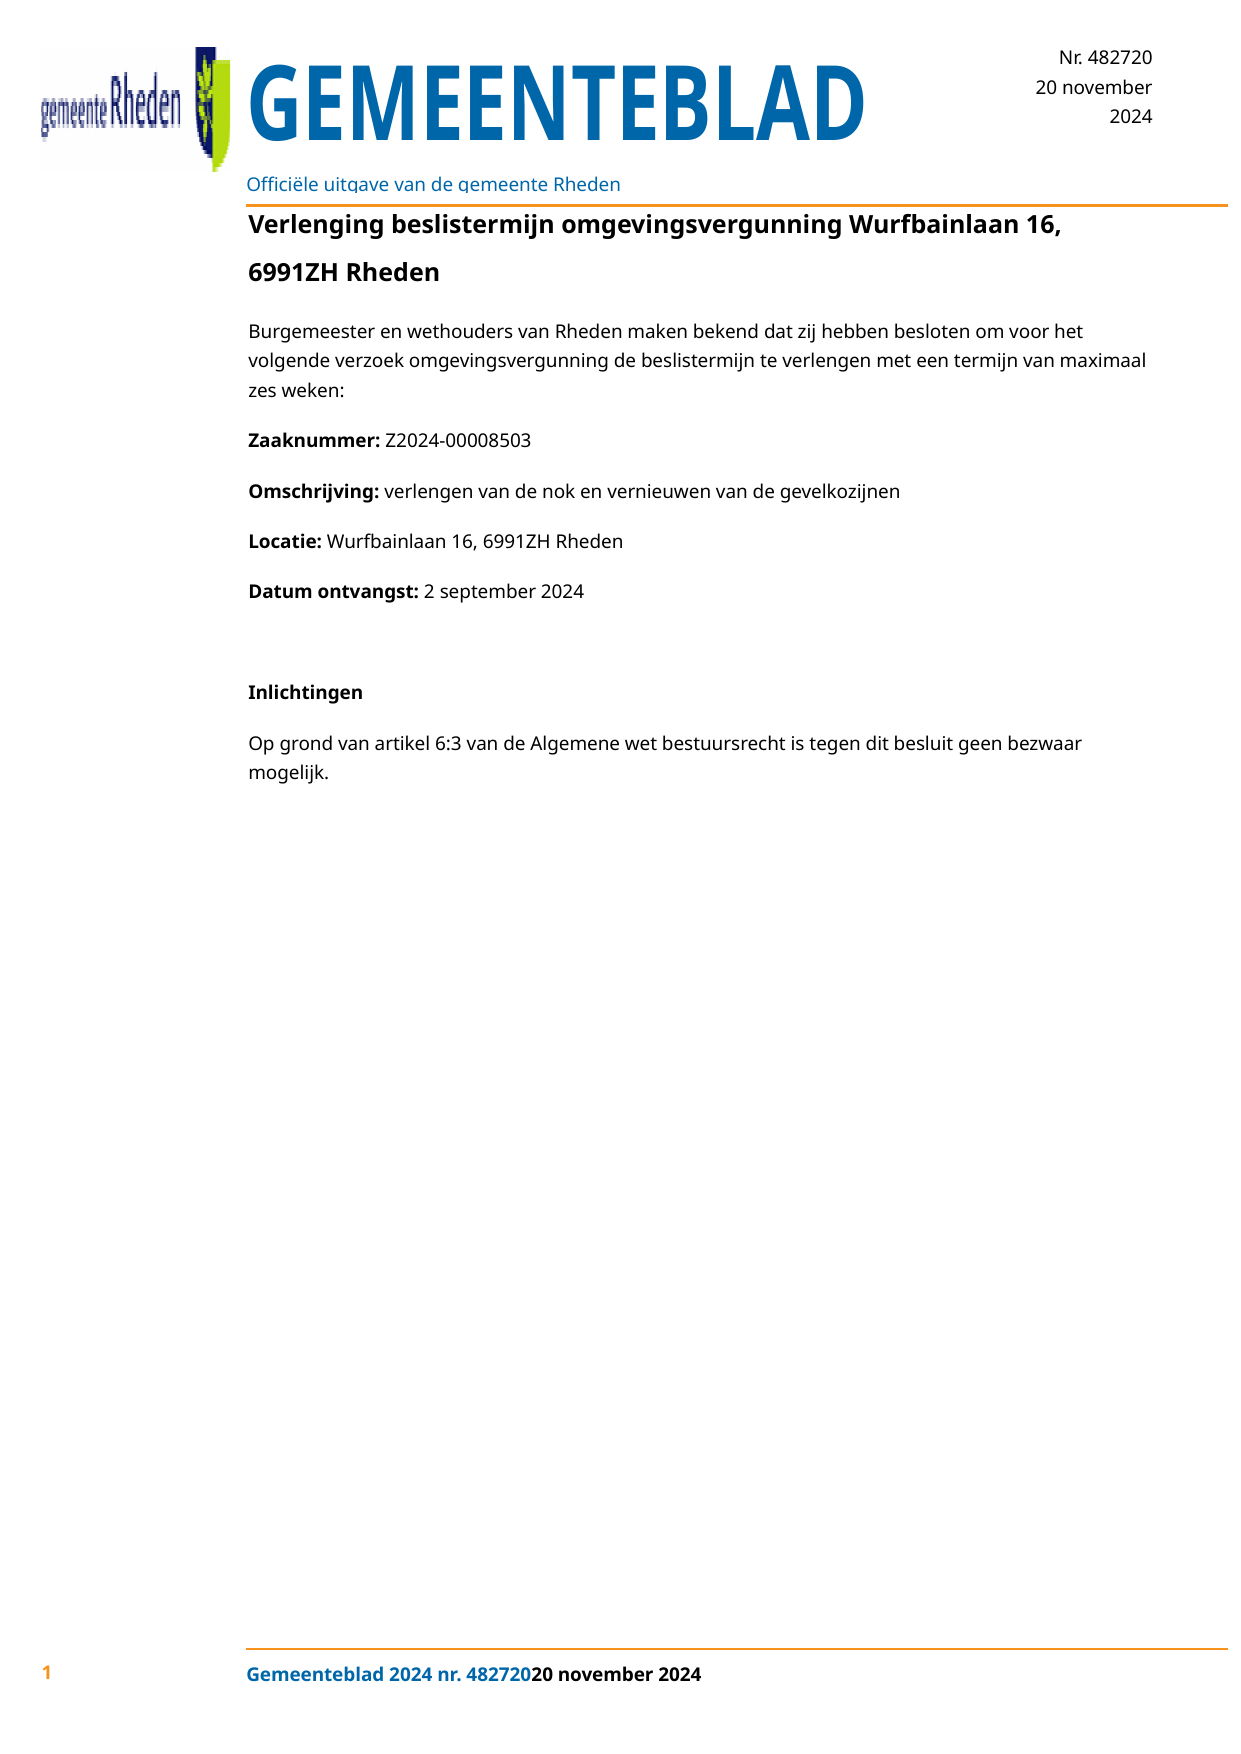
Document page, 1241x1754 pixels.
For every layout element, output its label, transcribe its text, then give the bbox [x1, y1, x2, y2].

text Zaaknummer: Z2024-00008503 [248, 427, 1152, 453]
picture [41, 47, 231, 172]
text Verlenging beslistermijn omgevingsvergunning Wurfbainlaan 16, 6991ZH Rheden [248, 207, 1152, 288]
text Omschrijving: verlengen van de nok en vernieuwen van de gevelkozijnen [248, 478, 1152, 504]
text Datum ontvangst: 2 september 2024 [248, 579, 1152, 604]
text Locatie: Wurfbainlaan 16, 6991ZH Rheden [248, 528, 1152, 554]
text Op grond van artikel 6:3 van de Algemene wet bestuursrecht is tegen dit besluit geen bezwaar mogelijk. [248, 730, 1152, 785]
text Inlichtingen [248, 679, 1152, 705]
text Burgemeester en wethouders van Rheden maken bekend dat zij hebben besloten om voor het volgende verzoek omgevingsvergunning de beslistermijn te verlengen met een termijn van maximaal zes weken: [248, 318, 1152, 403]
